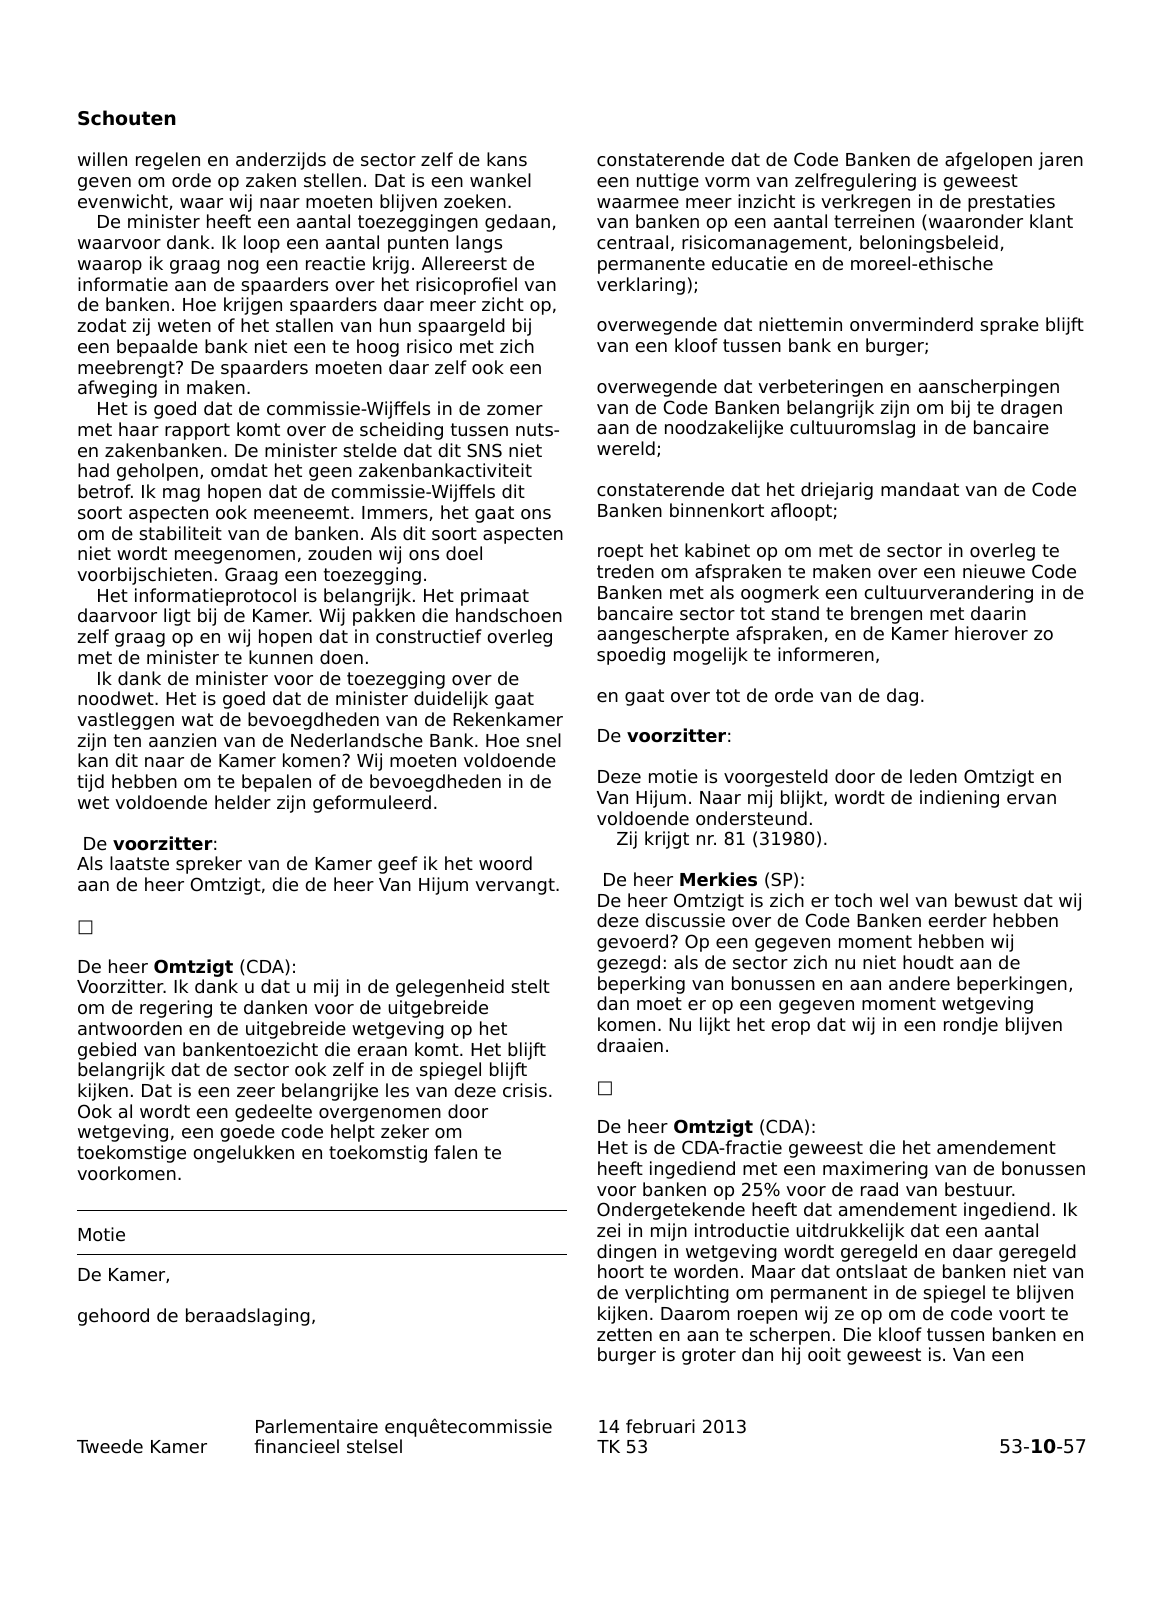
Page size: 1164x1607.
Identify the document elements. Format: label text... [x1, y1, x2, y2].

text De heer Omtzigt is zich er toch wel van bewust dat wij deze discussie over de Code Banken eerder hebben gevoerd? Op een gegeven moment hebben wij gezegd: als de sector zich nu niet houdt aan de beperking van bonussen en aan andere beperkingen, dan moet er op een gegeven moment wetgeving komen. Nu lijkt het erop dat wij in een rondje blijven draaien. [596, 891, 1087, 1056]
text □ [77, 916, 567, 936]
text De heer Merkies (SP): [596, 870, 1087, 891]
text De heer Omtzigt (CDA): [596, 1117, 1087, 1138]
text De Kamer, [77, 1265, 567, 1286]
text Als laatste spreker van de Kamer geef ik het woord aan de heer Omtzigt, die de heer Van Hijum vervangt. [77, 854, 567, 896]
text constaterende dat de Code Banken de afgelopen jaren een nuttige vorm van zelfregulering is geweest waarmee meer inzicht is verkregen in de prestaties van banken op een aantal terreinen (waaronder klant centraal, risicomanagement, beloningsbeleid, permanente educatie en de moreel-ethische verklaring); [596, 150, 1087, 295]
text Het is de CDA-fractie geweest die het amendement heeft ingediend met een maximering van de bonussen voor banken op 25% voor de raad van bestuur. Ondergetekende heeft dat amendement ingediend. Ik zei in mijn introductie uitdrukkelijk dat een aantal dingen in wetgeving wordt geregeld en daar geregeld hoort te worden. Maar dat ontslaat de banken niet van de verplichting om permanent in de spiegel te blijven kijken. Daarom roepen wij ze op om de code voort te zetten en aan te scherpen. Die kloof tussen banken en burger is groter dan hij ooit geweest is. Van een [596, 1138, 1087, 1366]
text Zij krijgt nr. 81 (31980). [596, 829, 1087, 850]
text Het is goed dat de commissie-Wijffels in de zomer met haar rapport komt over de scheiding tussen nuts- en zakenbanken. De minister stelde dat dit SNS niet had geholpen, omdat het geen zakenbankactiviteit betrof. Ik mag hopen dat de commissie-Wijffels dit soort aspecten ook meeneemt. Immers, het gaat ons om de stabiliteit van de banken. Als dit soort aspecten niet wordt meegenomen, zouden wij ons doel voorbijschieten. Graag een toezegging. [77, 399, 567, 586]
text en gaat over tot de orde van de dag. [596, 686, 1087, 706]
text De minister heeft een aantal toezeggingen gedaan, waarvoor dank. Ik loop een aantal punten langs waarop ik graag nog een reactie krijg. Allereerst de informatie aan de spaarders over het risicoprofiel van de banken. Hoe krijgen spaarders daar meer zicht op, zodat zij weten of het stallen van hun spaargeld bij een bepaalde bank niet een te hoog risico met zich meebrengt? De spaarders moeten daar zelf ook een afweging in maken. [77, 212, 567, 399]
text Ik dank de minister voor de toezegging over de noodwet. Het is goed dat de minister duidelijk gaat vastleggen wat de bevoegdheden van de Rekenkamer zijn ten aanzien van de Nederlandsche Bank. Hoe snel kan dit naar de Kamer komen? Wij moeten voldoende tijd hebben om te bepalen of de bevoegdheden in de wet voldoende helder zijn geformuleerd. [77, 668, 567, 813]
text De heer Omtzigt (CDA): [77, 956, 567, 977]
text De voorzitter: [596, 726, 1087, 747]
text gehoord de beraadslaging, [77, 1306, 567, 1327]
text De voorzitter: [77, 833, 567, 854]
text Motie [77, 1224, 567, 1245]
text □ [596, 1076, 1087, 1097]
text constaterende dat het driejarig mandaat van de Code Banken binnenkort afloopt; [596, 480, 1087, 521]
text roept het kabinet op om met de sector in overleg te treden om afspraken te maken over een nieuwe Code Banken met als oogmerk een cultuurverandering in de bancaire sector tot stand te brengen met daarin aangescherpte afspraken, en de Kamer hierover zo spoedig mogelijk te informeren, [596, 541, 1087, 666]
text overwegende dat verbeteringen en aanscherpingen van de Code Banken belangrijk zijn om bij te dragen aan de noodzakelijke cultuuromslag in de bancaire wereld; [596, 377, 1087, 460]
text overwegende dat niettemin onverminderd sprake blijft van een kloof tussen bank en burger; [596, 315, 1087, 357]
text willen regelen en anderzijds de sector zelf de kans geven om orde op zaken stellen. Dat is een wankel evenwicht, waar wij naar moeten blijven zoeken. [77, 150, 567, 212]
text Voorzitter. Ik dank u dat u mij in de gelegenheid stelt om de regering te danken voor de uitgebreide antwoorden en de uitgebreide wetgeving op het gebied van bankentoezicht die eraan komt. Het blijft belangrijk dat de sector ook zelf in de spiegel blijft kijken. Dat is een zeer belangrijke les van deze crisis. Ook al wordt een gedeelte overgenomen door wetgeving, een goede code helpt zeker om toekomstige ongelukken en toekomstig falen te voorkomen. [77, 977, 567, 1184]
text Deze motie is voorgesteld door de leden Omtzigt en Van Hijum. Naar mij blijkt, wordt de indiening ervan voldoende ondersteund. [596, 767, 1087, 829]
text Het informatieprotocol is belangrijk. Het primaat daarvoor ligt bij de Kamer. Wij pakken die handschoen zelf graag op en wij hopen dat in constructief overleg met de minister te kunnen doen. [77, 586, 567, 668]
